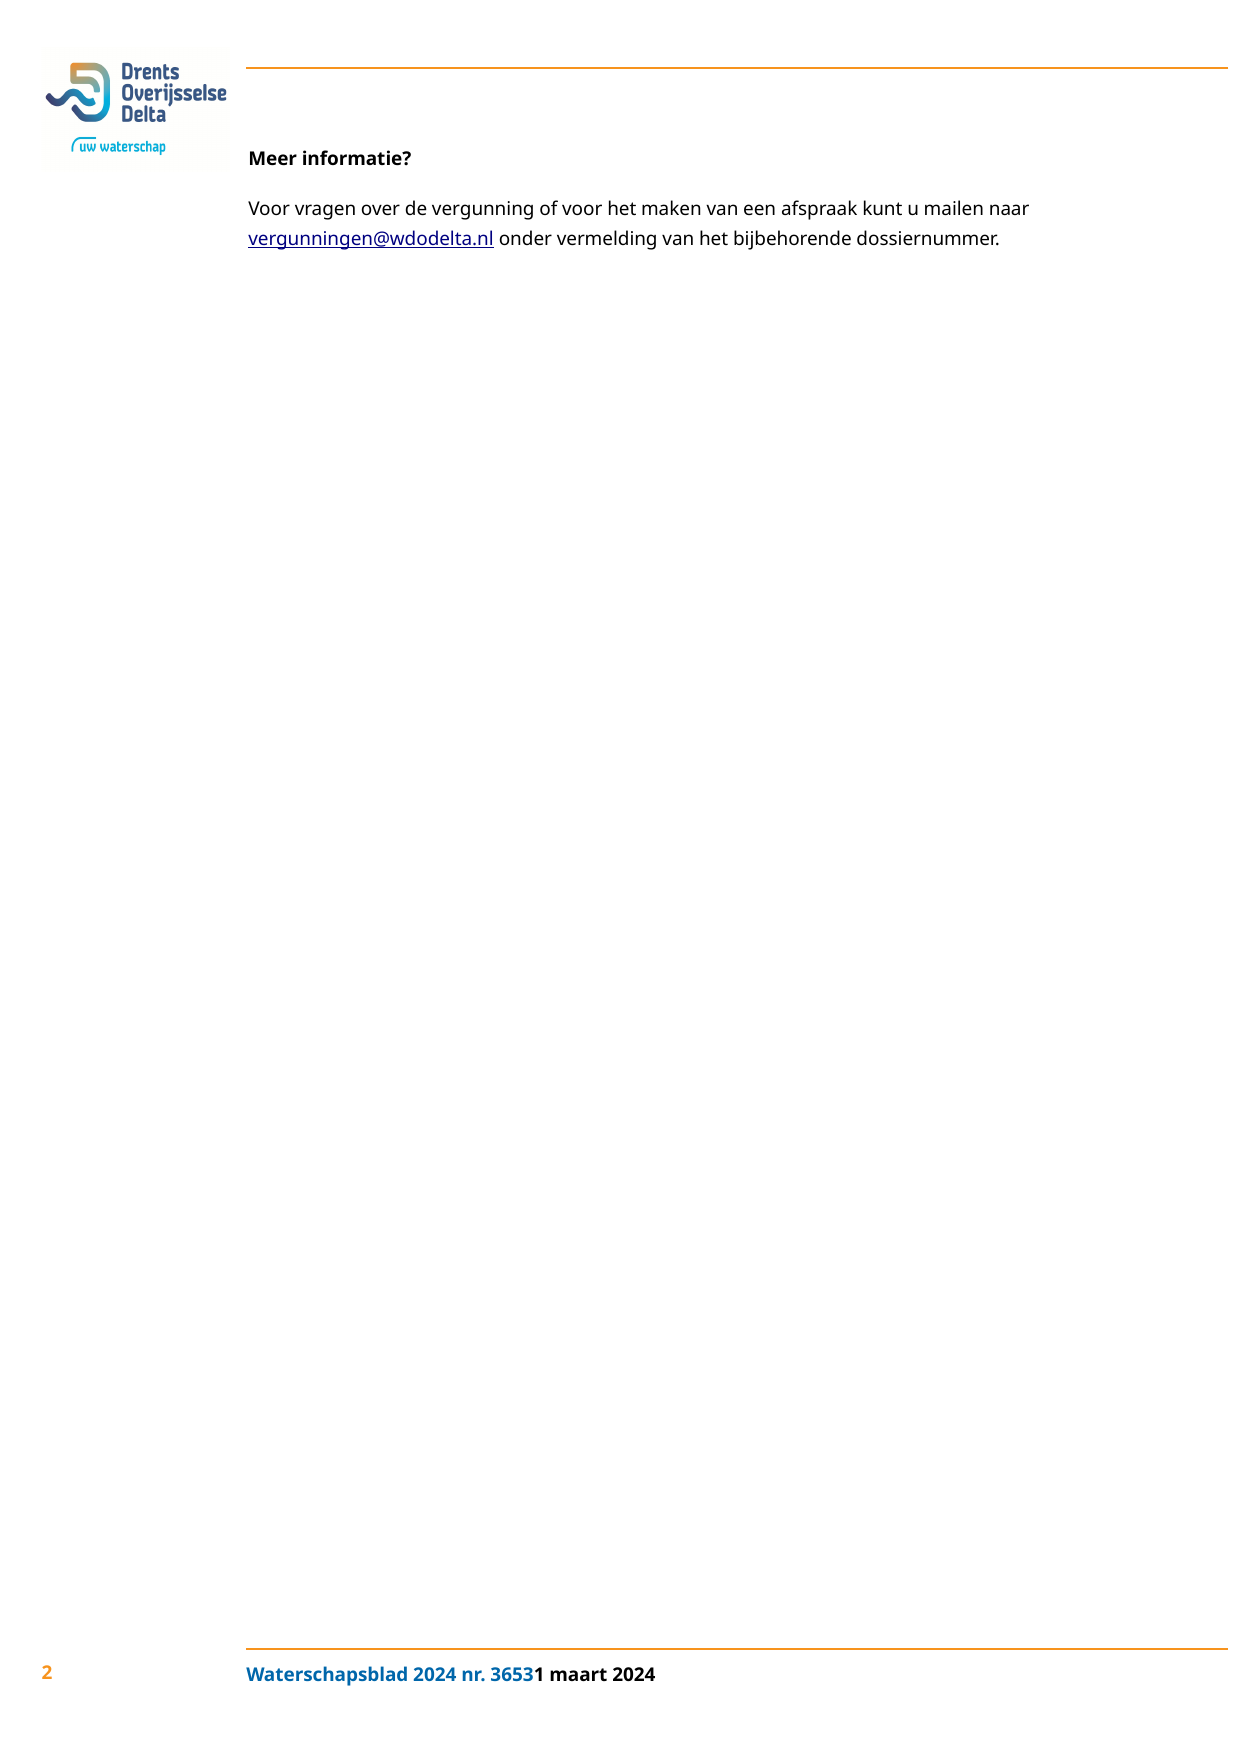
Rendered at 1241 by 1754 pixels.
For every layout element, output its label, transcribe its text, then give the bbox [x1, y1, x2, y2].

text Meer informatie? [248, 145, 1152, 171]
picture [41, 47, 231, 172]
text Voor vragen over de vergunning of voor het maken van een afspraak kunt u mailen naar vergunningen@wdodelta.nl onder vermelding van het bijbehorende dossiernummer. [248, 196, 1152, 251]
